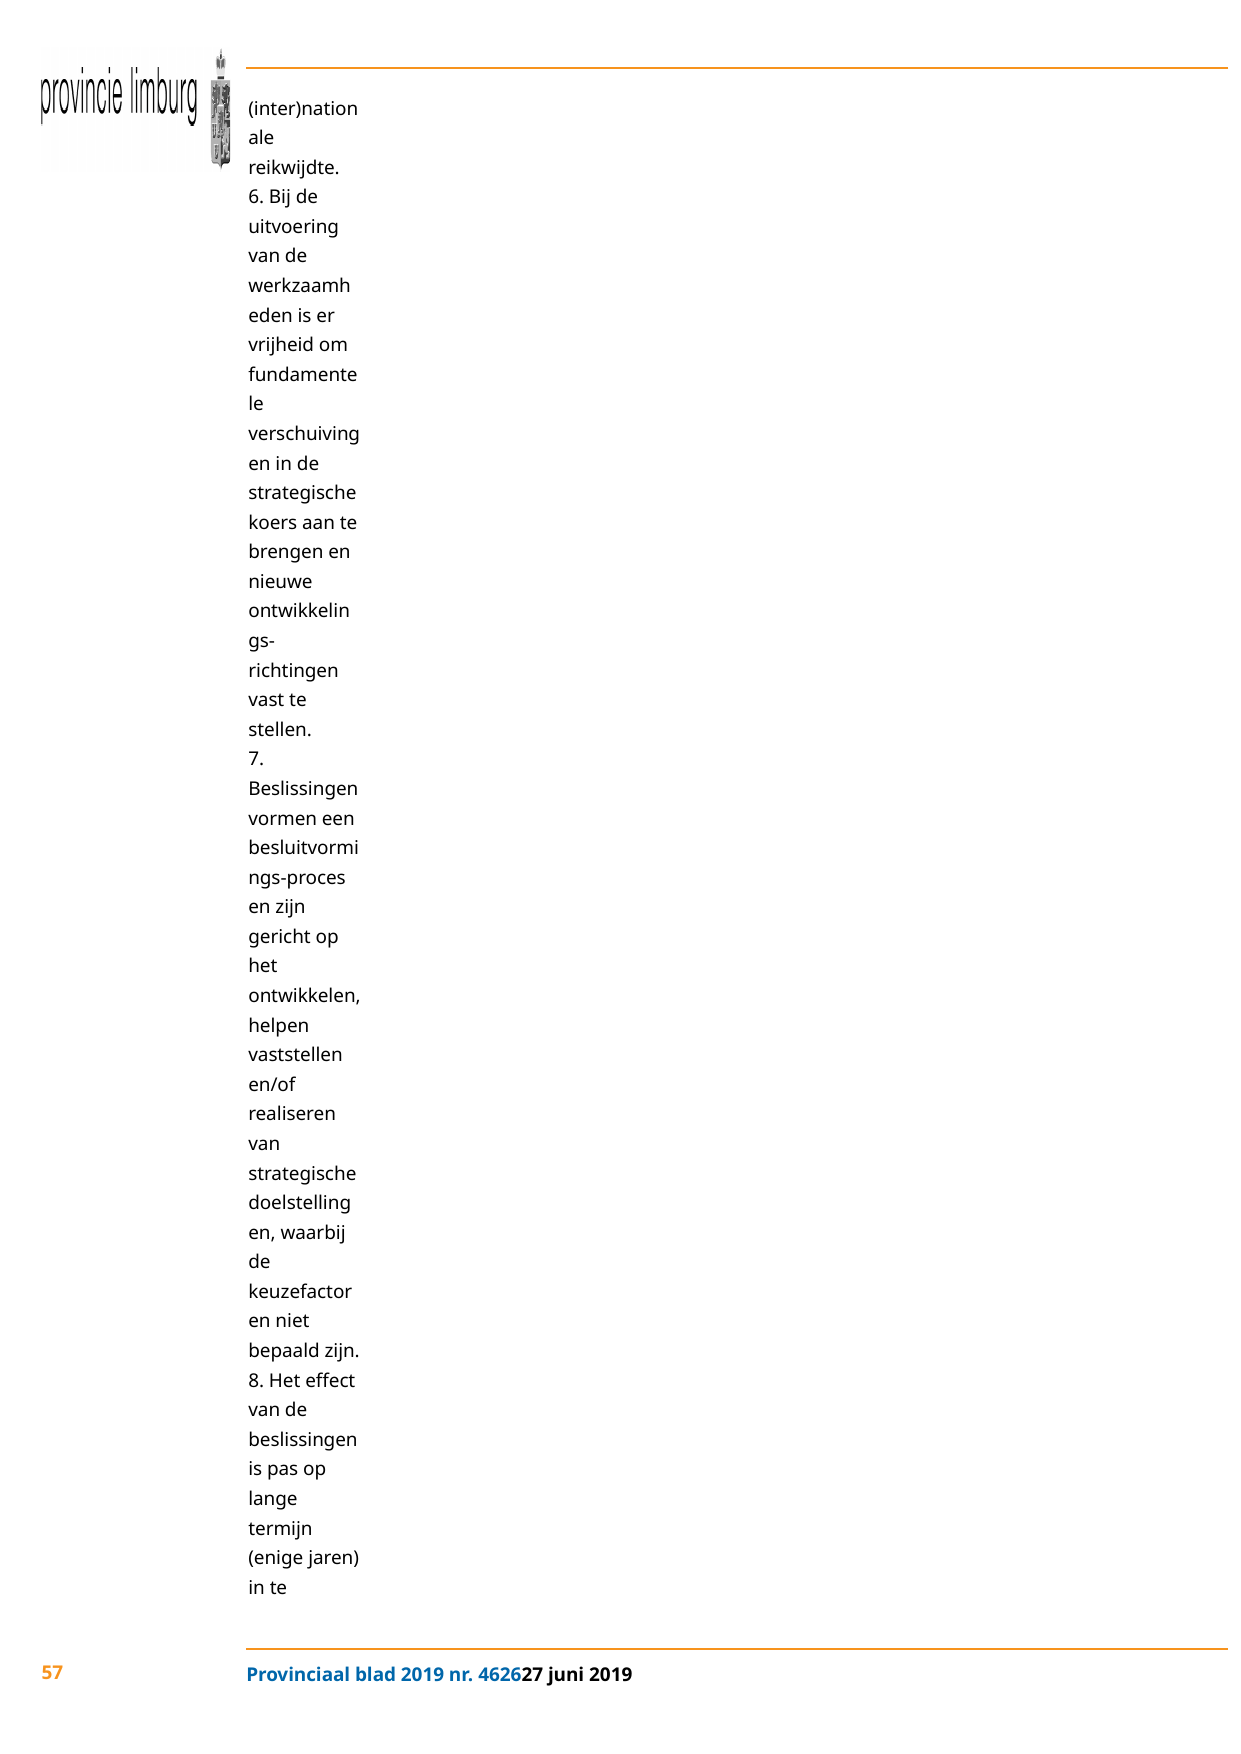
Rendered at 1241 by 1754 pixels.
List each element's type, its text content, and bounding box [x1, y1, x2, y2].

table_cell [813, 95, 926, 1600]
table_cell [926, 95, 1038, 1600]
table_cell [587, 95, 700, 1600]
table_cell [1039, 95, 1152, 1600]
table_cell [361, 95, 474, 1600]
picture [41, 47, 231, 172]
table_cell [474, 95, 587, 1600]
table_cell (inter)nationale reikwijdte. 6. Bij de uitvoering van de werkzaamheden is er vrijheid om fundamentele verschuivingen in de strategische koers aan te brengen en nieuwe ontwikkelings-richtingen vast te stellen. 7. Beslissingen vormen een besluitvormings-proces en zijn gericht op het ontwikkelen, helpen vaststellen en/of realiseren van strategische doelstellingen, waarbij de keuzefactoren niet bepaald zijn. 8. Het effect van de beslissingen is pas op lange termijn (enige jaren) in te [248, 95, 361, 1600]
table_cell [700, 95, 813, 1600]
